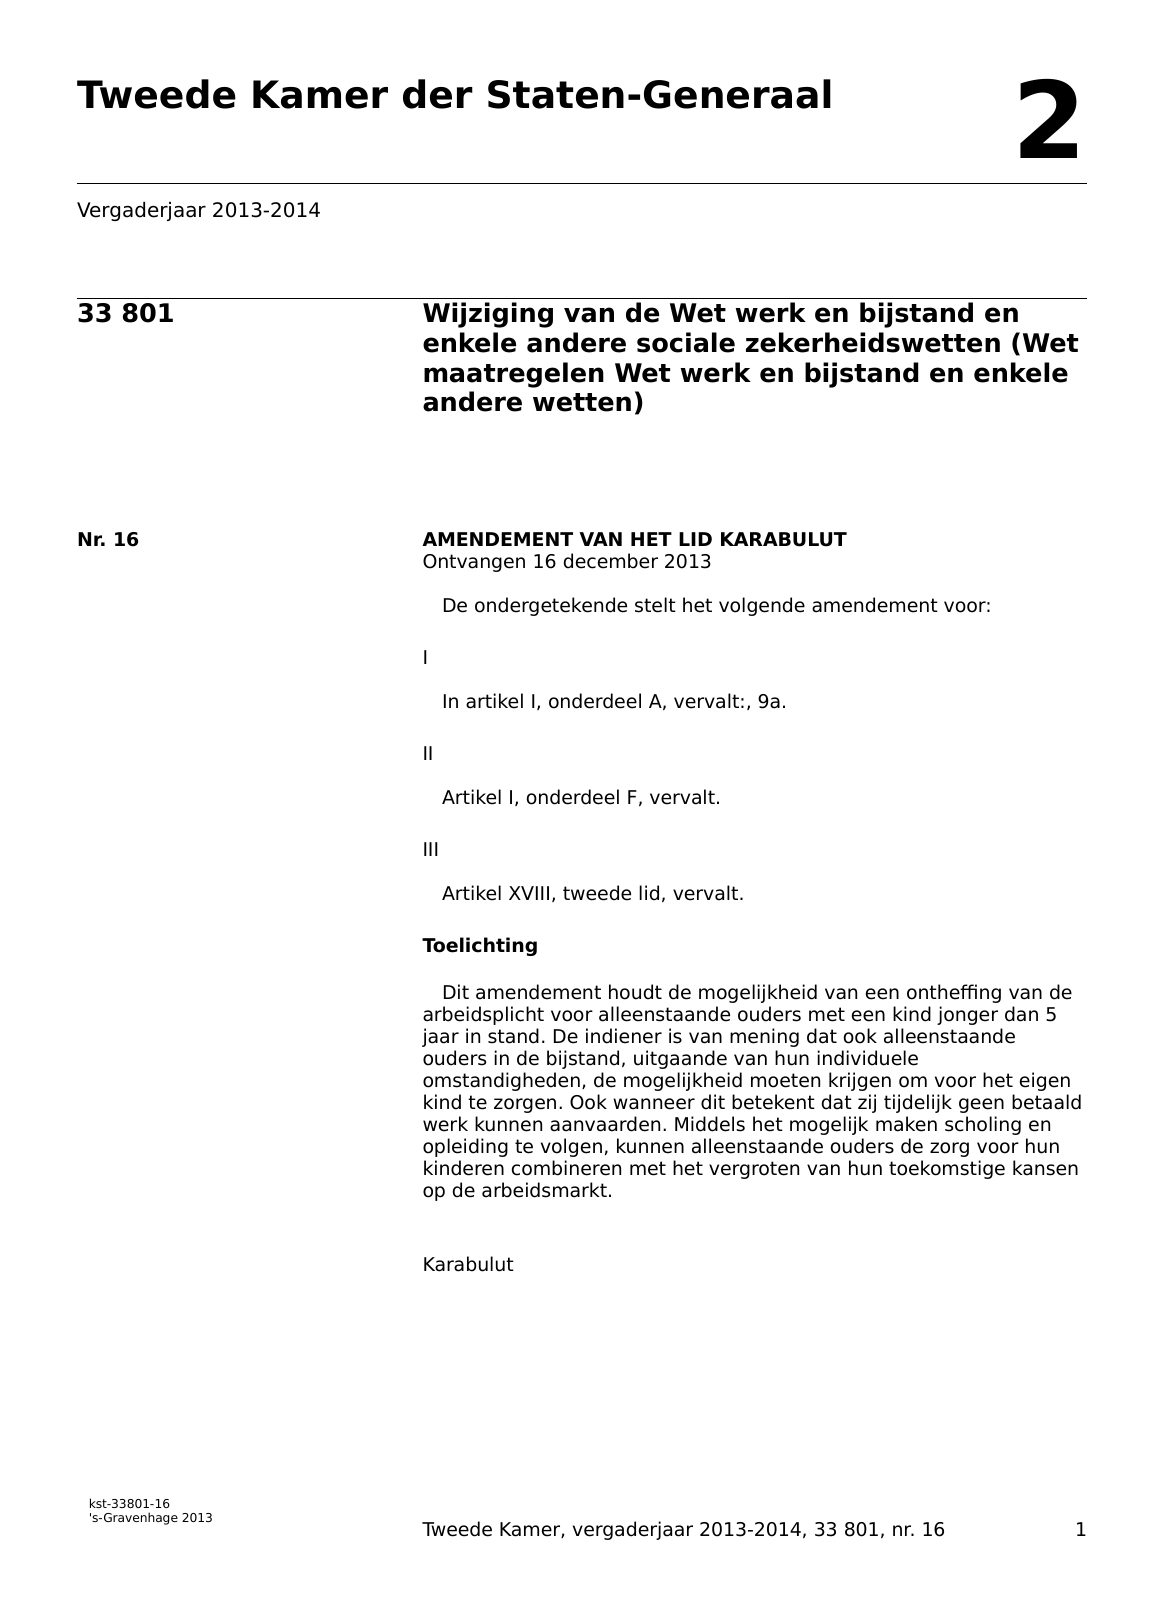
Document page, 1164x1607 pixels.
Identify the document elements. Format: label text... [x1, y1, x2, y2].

table_header 2 [886, 59, 1087, 183]
subtitle Nr. 16 AMENDEMENT VAN HET LID KARABULUT [77, 529, 1087, 551]
subtitle 33 801 Wijziging van de Wet werk en bijstand en enkele andere sociale zekerheidswetten (Wet maatregelen Wet werk en bijstand en enkele andere wetten) [77, 299, 1087, 418]
table_cell Vergaderjaar 2013-2014 [77, 184, 1087, 298]
subtitle III [422, 839, 1087, 861]
text Ontvangen 16 december 2013 [422, 551, 1087, 573]
table_header Tweede Kamer der Staten-Generaal [77, 59, 886, 183]
text 's-Gravenhage 2013 [88, 1511, 323, 1525]
text Karabulut [422, 1232, 1087, 1276]
text kst-33801-16 [88, 1497, 323, 1511]
text Dit amendement houdt de mogelijkheid van een ontheffing van de arbeidsplicht voor alleenstaande ouders met een kind jonger dan 5 jaar in stand. De indiener is van mening dat ook alleenstaande ouders in de bijstand, uitgaande van hun individuele omstandigheden, de mogelijkheid moeten krijgen om voor het eigen kind te zorgen. Ook wanneer dit betekent dat zij tijdelijk geen betaald werk kunnen aanvaarden. Middels het mogelijk maken scholing en opleiding te volgen, kunnen alleenstaande ouders de zorg voor hun kinderen combineren met het vergroten van hun toekomstige kansen op de arbeidsmarkt. [422, 982, 1087, 1202]
subtitle I [422, 647, 1087, 669]
subtitle II [422, 743, 1087, 765]
text In artikel I, onderdeel A, vervalt:, 9a. [422, 691, 1087, 713]
subtitle Toelichting [422, 935, 1087, 957]
text De ondergetekende stelt het volgende amendement voor: [422, 595, 1087, 617]
text Artikel XVIII, tweede lid, vervalt. [422, 883, 1087, 905]
text Artikel I, onderdeel F, vervalt. [422, 787, 1087, 809]
